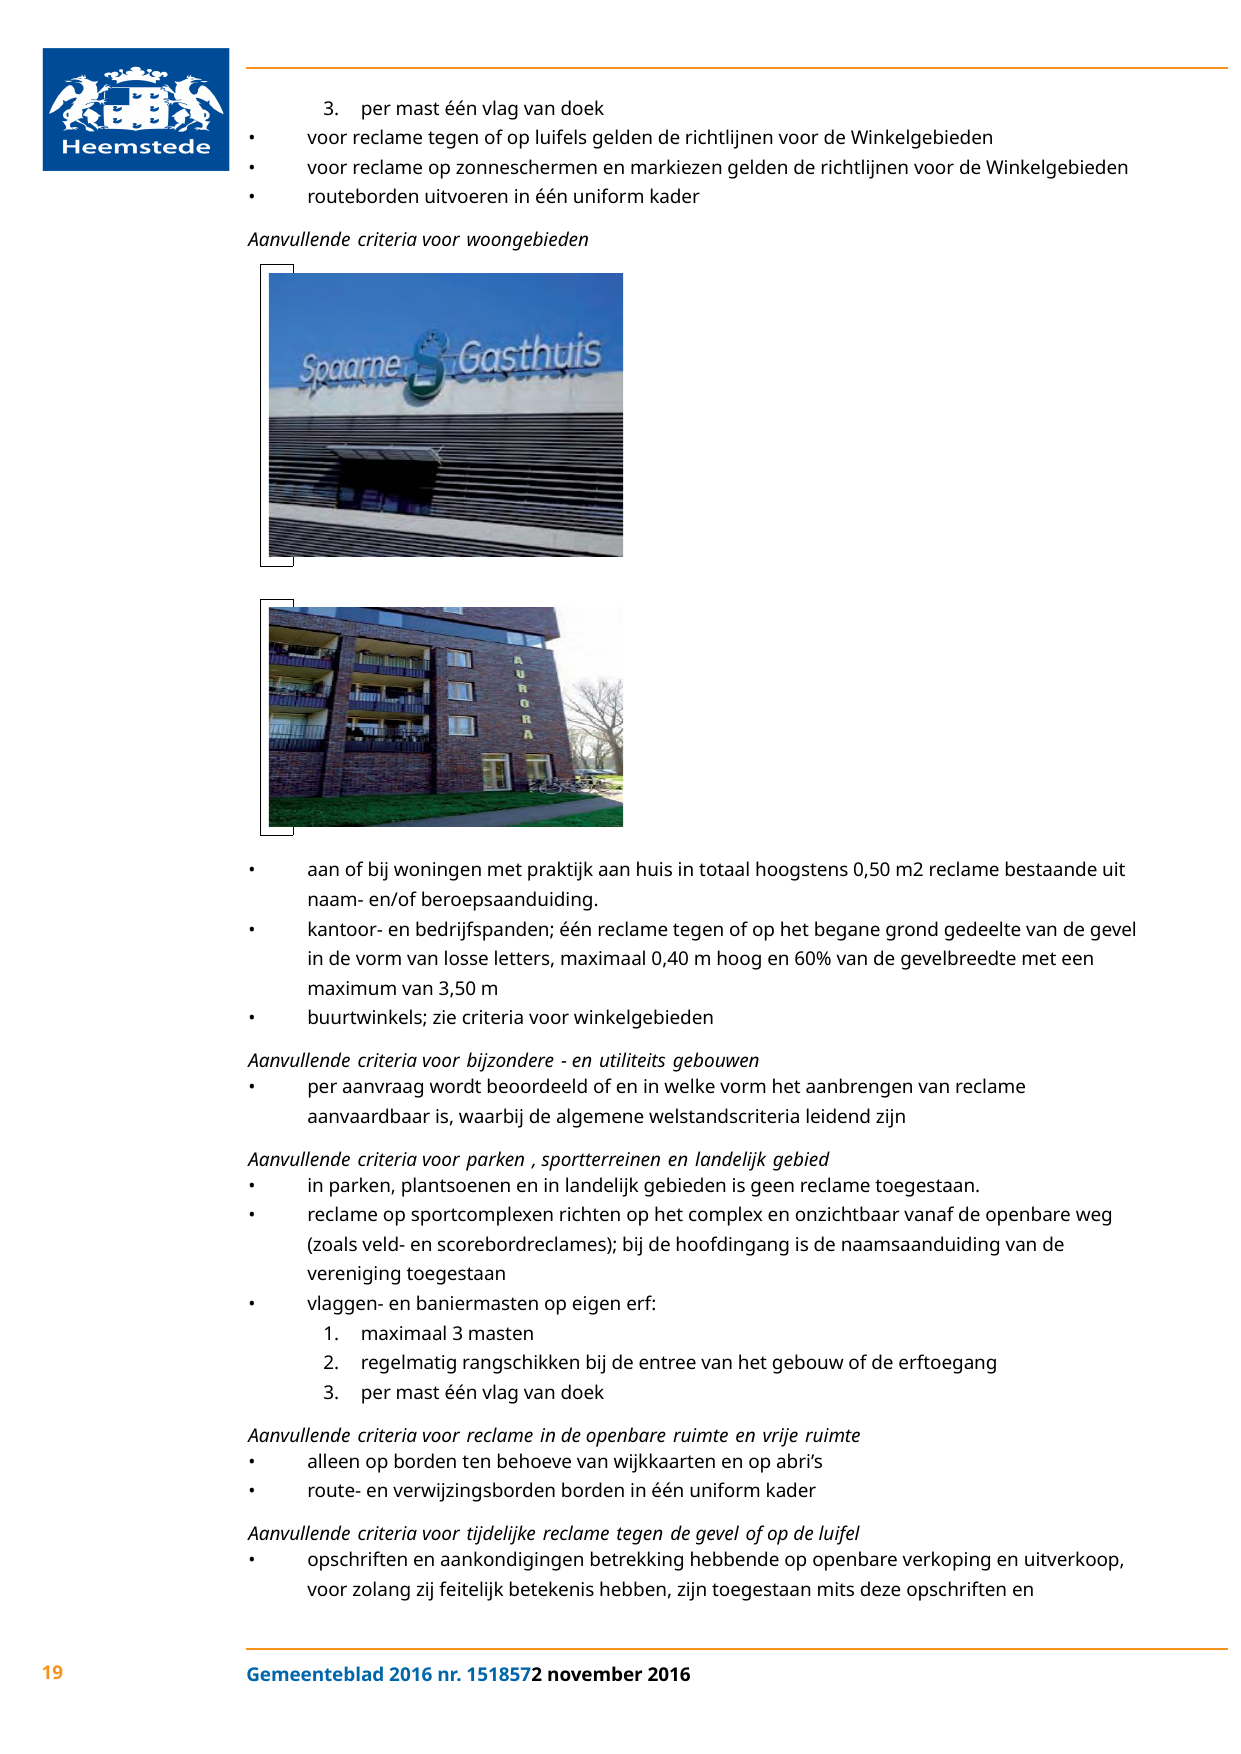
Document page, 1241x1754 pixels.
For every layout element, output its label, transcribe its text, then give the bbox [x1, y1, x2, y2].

text Aanvullende criteria voor parken , sportterreinen en landelijk gebied [248, 1146, 1152, 1172]
list per mast één vlag van doek [323, 1379, 1152, 1405]
text Aanvullende criteria voor bijzondere - en utiliteits gebouwen [248, 1048, 1152, 1073]
list maximaal 3 masten [323, 1320, 1152, 1346]
list alleen op borden ten behoeve van wijkkaarten en op abri’s [248, 1448, 1152, 1473]
list buurtwinkels; zie criteria voor winkelgebieden [248, 1004, 1152, 1030]
list voor reclame tegen of op luifels gelden de richtlijnen voor de Winkelgebieden [248, 124, 1152, 150]
list per mast één vlag van doek [323, 95, 1152, 121]
picture [268, 273, 624, 557]
text Aanvullende criteria voor reclame in de openbare ruimte en vrije ruimte [248, 1422, 1152, 1448]
list per aanvraag wordt beoordeeld of en in welke vorm het aanbrengen van reclame aanvaardbaar is, waarbij de algemene welstandscriteria leidend zijn [248, 1073, 1152, 1129]
list routeborden uitvoeren in één uniform kader [248, 183, 1152, 209]
list regelmatig rangschikken bij de entree van het gebouw of de erftoegang [323, 1349, 1152, 1375]
text Aanvullende criteria voor woongebieden [248, 227, 1152, 252]
picture [41, 47, 231, 172]
list aan of bij woningen met praktijk aan huis in totaal hoogstens 0,50 m2 reclame bestaande uit naam- en/of beroepsaanduiding. [248, 857, 1152, 912]
list voor reclame op zonneschermen en markiezen gelden de richtlijnen voor de Winkelgebieden [248, 154, 1152, 180]
list in parken, plantsoenen en in landelijk gebieden is geen reclame toegestaan. [248, 1172, 1152, 1198]
list reclame op sportcomplexen richten op het complex en onzichtbaar vanaf de openbare weg (zoals veld- en scorebordreclames); bij de hoofdingang is de naamsaanduiding van de vereniging toegestaan [248, 1201, 1152, 1286]
list route- en verwijzingsborden borden in één uniform kader [248, 1477, 1152, 1503]
list kantoor- en bedrijfspanden; één reclame tegen of op het begane grond gedeelte van de gevel in de vorm van losse letters, maximaal 0,40 m hoog en 60% van de gevelbreedte met een maximum van 3,50 m [248, 916, 1152, 1001]
list opschriften en aankondigingen betrekking hebbende op openbare verkoping en uitverkoop, voor zolang zij feitelijk betekenis hebben, zijn toegestaan mits deze opschriften en [248, 1546, 1152, 1602]
text Aanvullende criteria voor tijdelijke reclame tegen de gevel of op de luifel [248, 1521, 1152, 1546]
list vlaggen- en baniermasten op eigen erf: [248, 1290, 1152, 1316]
picture [268, 607, 624, 827]
